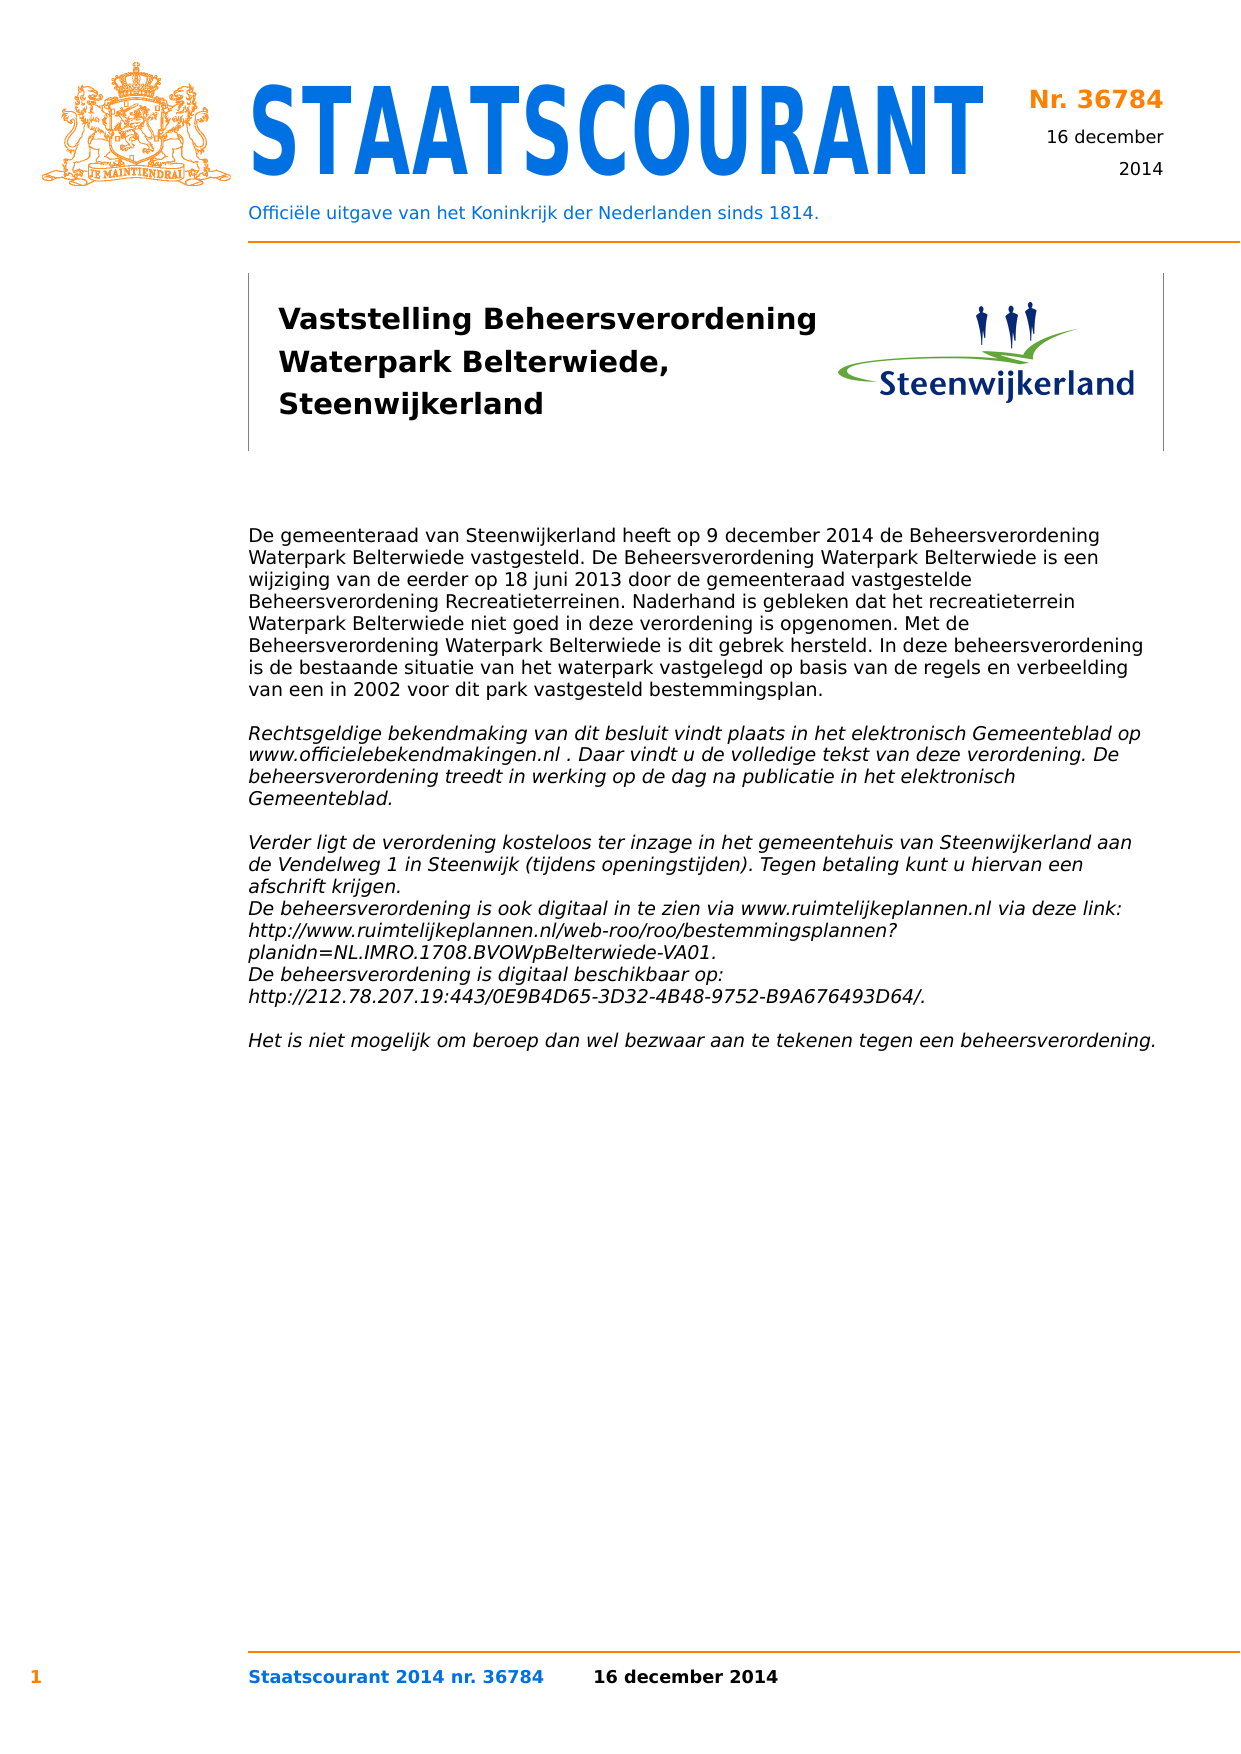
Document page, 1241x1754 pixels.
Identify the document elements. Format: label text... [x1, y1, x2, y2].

text De beheersverordening is digitaal beschikbaar op: [248, 964, 1163, 986]
text Rechtsgeldige bekendmaking van dit besluit vindt plaats in het elektronisch Gemeenteblad op www.officielebekendmakingen.nl . Daar vindt u de volledige tekst van deze verordening. De beheersverordening treedt in werking op de dag na publicatie in het elektronisch Gemeenteblad. [248, 722, 1163, 810]
table_cell 2014 [998, 153, 1240, 203]
table_cell Officiële uitgave van het Koninkrijk der Nederlanden sinds 1814. [248, 203, 1240, 241]
subtitle Vaststelling Beheersverordening Waterpark Belterwiede, Steenwijkerland [249, 273, 1163, 451]
text Verder ligt de verordening kosteloos ter inzage in het gemeentehuis van Steenwijkerland aan de Vendelweg 1 in Steenwijk (tijdens openingstijden). Tegen betaling kunt u hiervan een afschrift krijgen. [248, 832, 1163, 898]
text http://www.ruimtelijkeplannen.nl/web-roo/roo/bestemmingsplannen?planidn=NL.IMRO.1708.BVOWpBelterwiede-VA01. [248, 920, 1163, 964]
table_header [25, 62, 248, 241]
picture [838, 302, 1134, 403]
picture [41, 62, 231, 186]
table_header Nr. 36784 [998, 62, 1240, 121]
text De gemeenteraad van Steenwijkerland heeft op 9 december 2014 de Beheersverordening Waterpark Belterwiede vastgesteld. De Beheersverordening Waterpark Belterwiede is een wijziging van de eerder op 18 juni 2013 door de gemeenteraad vastgestelde Beheersverordening Recreatieterreinen. Naderhand is gebleken dat het recreatieterrein Waterpark Belterwiede niet goed in deze verordening is opgenomen. Met de Beheersverordening Waterpark Belterwiede is dit gebrek hersteld. In deze beheersverordening is de bestaande situatie van het waterpark vastgelegd op basis van de regels en verbeelding van een in 2002 voor dit park vastgesteld bestemmingsplan. [248, 525, 1163, 701]
table_header STAATSCOURANT [248, 62, 998, 203]
text De beheersverordening is ook digitaal in te zien via www.ruimtelijkeplannen.nl via deze link: [248, 898, 1163, 920]
text Het is niet mogelijk om beroep dan wel bezwaar aan te tekenen tegen een beheersverordening. [248, 1030, 1163, 1052]
text http://212.78.207.19:443/0E9B4D65-3D32-4B48-9752-B9A676493D64/. [248, 986, 1163, 1008]
table_cell 16 december [998, 121, 1240, 153]
